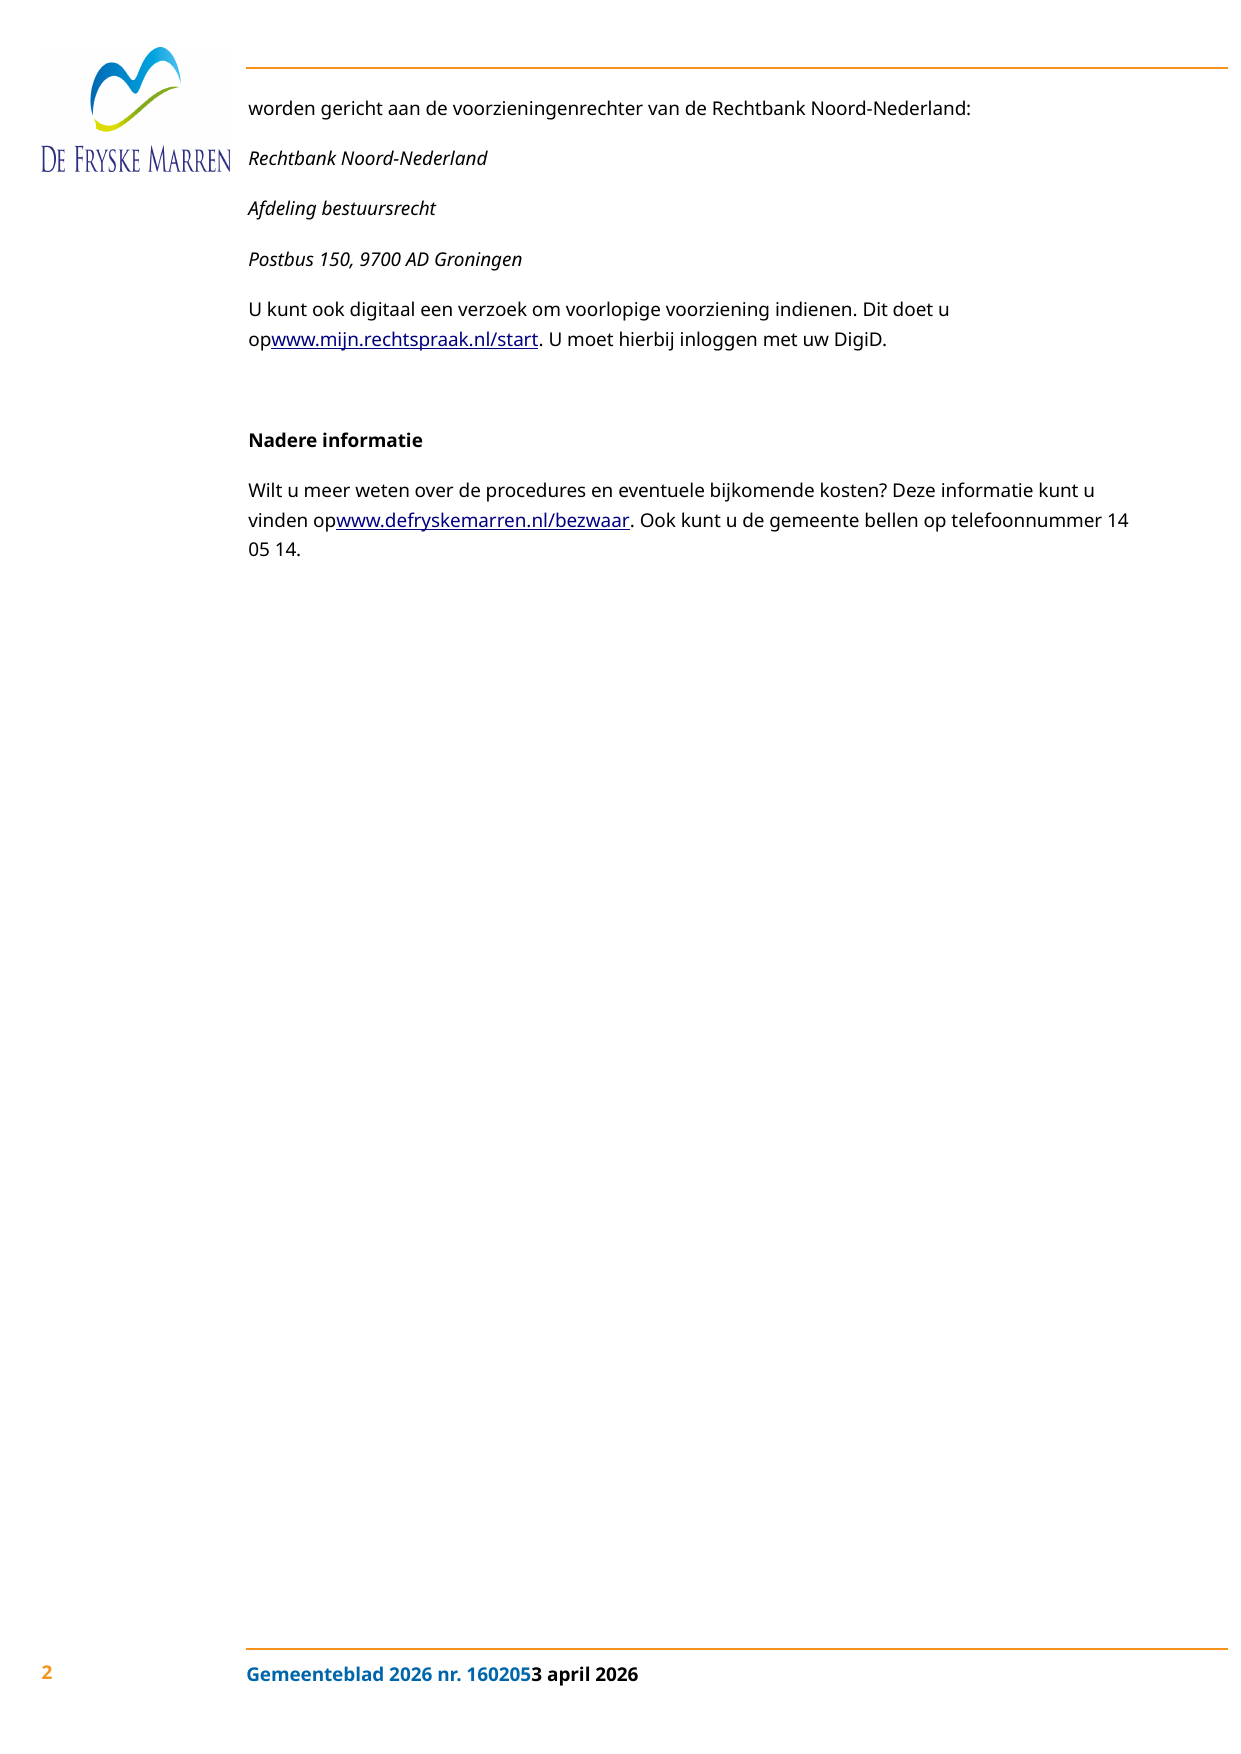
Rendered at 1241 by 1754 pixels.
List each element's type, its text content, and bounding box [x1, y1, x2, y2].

text worden gericht aan de voorzieningenrechter van de Rechtbank Noord-Nederland: [248, 95, 1152, 121]
text Rechtbank Noord-Nederland [248, 145, 1152, 171]
text Wilt u meer weten over de procedures en eventuele bijkomende kosten? Deze informatie kunt u vinden opwww.defryskemarren.nl/bezwaar. Ook kunt u de gemeente bellen op telefoonnummer 14 05 14. [248, 477, 1152, 562]
text Postbus 150, 9700 AD Groningen [248, 246, 1152, 272]
picture [41, 47, 231, 172]
text U kunt ook digitaal een verzoek om voorlopige voorziening indienen. Dit doet u opwww.mijn.rechtspraak.nl/start. U moet hierbij inloggen met uw DigiD. [248, 296, 1152, 352]
text Afdeling bestuursrecht [248, 196, 1152, 221]
text Nadere informatie [248, 427, 1152, 453]
